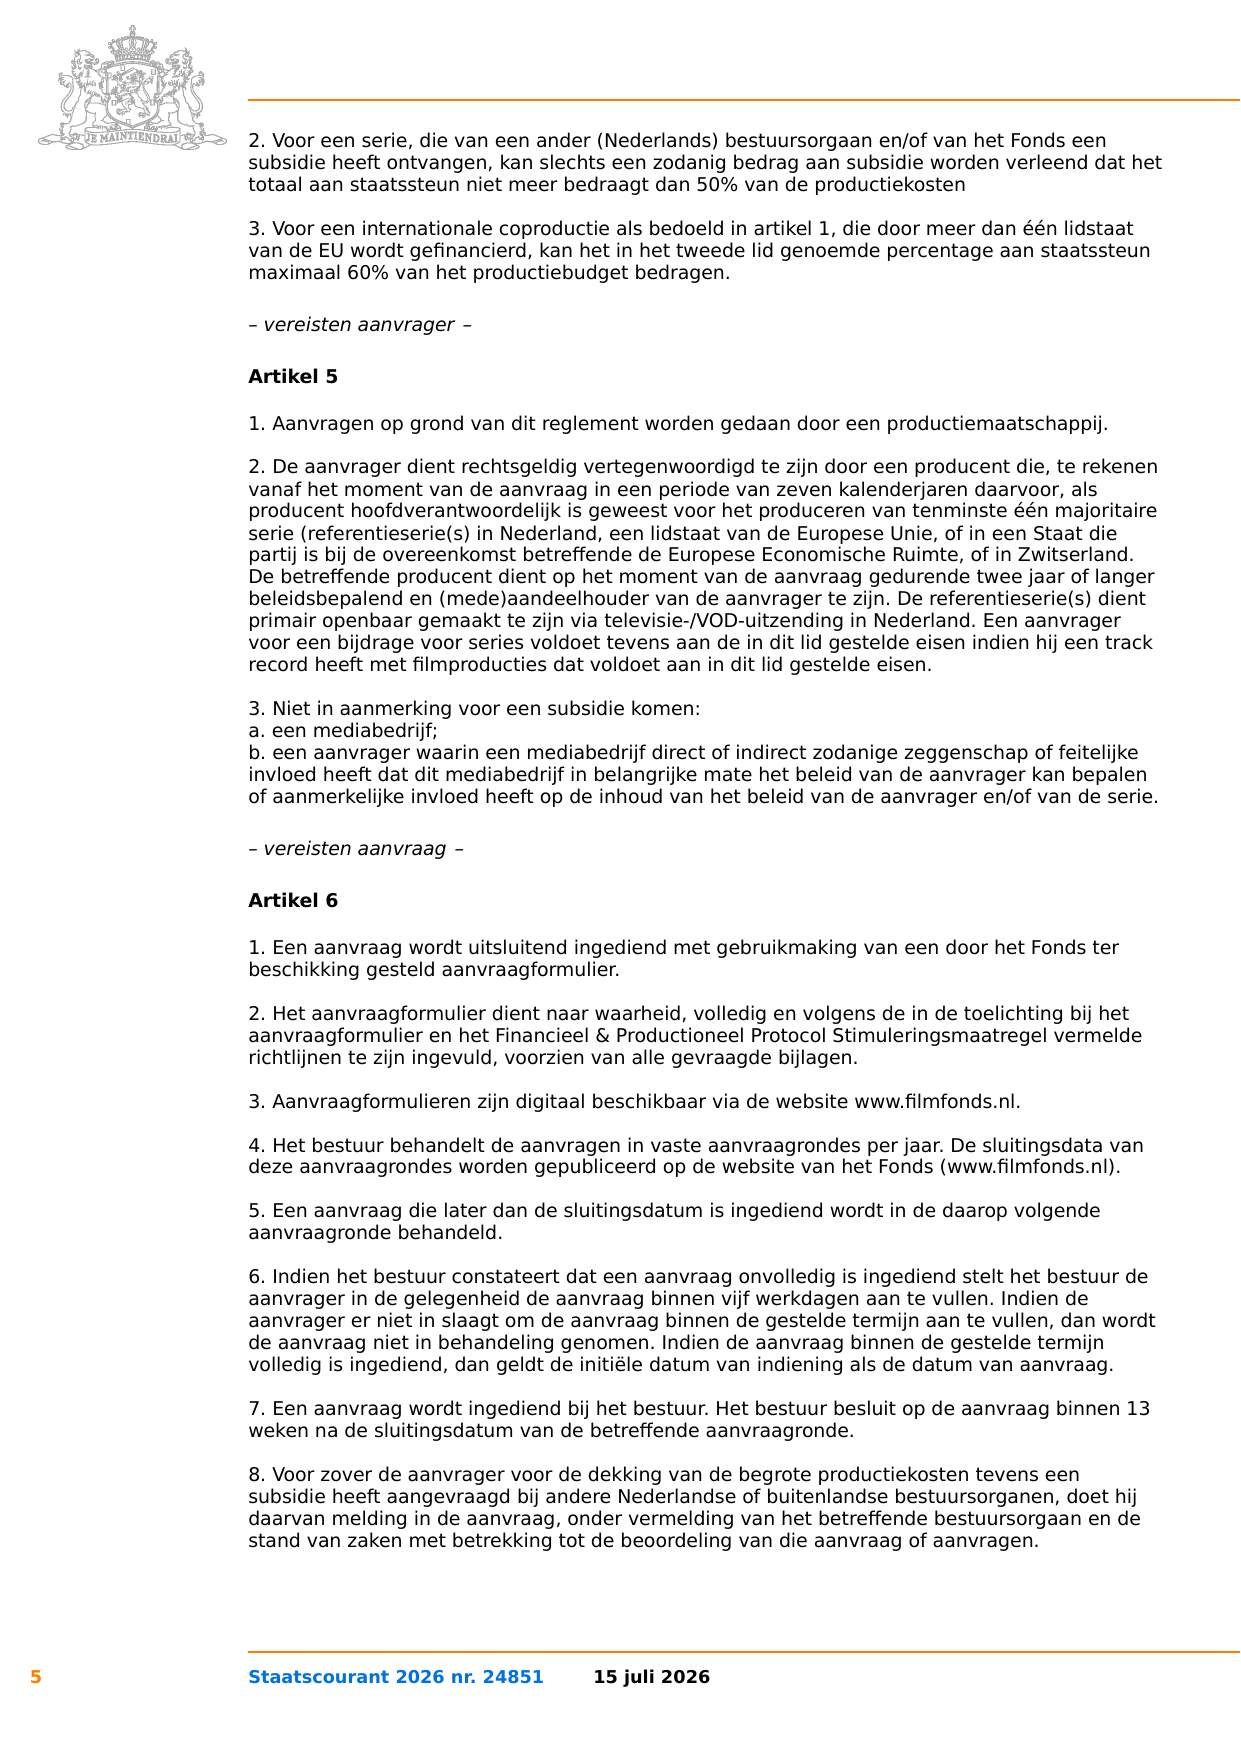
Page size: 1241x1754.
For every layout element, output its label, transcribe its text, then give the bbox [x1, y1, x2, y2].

text 4. Het bestuur behandelt de aanvragen in vaste aanvraagrondes per jaar. De sluitingsdata van deze aanvraagrondes worden gepubliceerd op de website van het Fonds (www.filmfonds.nl). [248, 1134, 1163, 1178]
subtitle Artikel 6 [248, 890, 1163, 912]
text 3. Niet in aanmerking voor een subsidie komen: [248, 698, 1163, 720]
text 8. Voor zover de aanvrager voor de dekking van de begrote productiekosten tevens een subsidie heeft aangevraagd bij andere Nederlandse of buitenlandse bestuursorganen, doet hij daarvan melding in de aanvraag, onder vermelding van het betreffende bestuursorgaan en de stand van zaken met betrekking tot de beoordeling van die aanvraag of aanvragen. [248, 1464, 1163, 1552]
text 5. Een aanvraag die later dan de sluitingsdatum is ingediend wordt in de daarop volgende aanvraagronde behandeld. [248, 1200, 1163, 1244]
text 3. Voor een internationale coproductie als bedoeld in artikel 1, die door meer dan één lidstaat van de EU wordt gefinancierd, kan het in het tweede lid genoemde percentage aan staatssteun maximaal 60% van het productiebudget bedragen. [248, 218, 1163, 284]
picture [38, 25, 227, 150]
text 1. Een aanvraag wordt uitsluitend ingediend met gebruikmaking van een door het Fonds ter beschikking gesteld aanvraagformulier. [248, 937, 1163, 981]
subtitle – vereisten aanvrager – [248, 314, 1163, 336]
text 7. Een aanvraag wordt ingediend bij het bestuur. Het bestuur besluit op de aanvraag binnen 13 weken na de sluitingsdatum van de betreffende aanvraagronde. [248, 1398, 1163, 1442]
text 2. Het aanvraagformulier dient naar waarheid, volledig en volgens de in de toelichting bij het aanvraagformulier en het Financieel & Productioneel Protocol Stimuleringsmaatregel vermelde richtlijnen te zijn ingevuld, voorzien van alle gevraagde bijlagen. [248, 1003, 1163, 1069]
text b. een aanvrager waarin een mediabedrijf direct of indirect zodanige zeggenschap of feitelijke invloed heeft dat dit mediabedrijf in belangrijke mate het beleid van de aanvrager kan bepalen of aanmerkelijke invloed heeft op de inhoud van het beleid van de aanvrager en/of van de serie. [248, 742, 1163, 808]
subtitle – vereisten aanvraag – [248, 838, 1163, 860]
text 2. De aanvrager dient rechtsgeldig vertegenwoordigd te zijn door een producent die, te rekenen vanaf het moment van de aanvraag in een periode van zeven kalenderjaren daarvoor, als producent hoofdverantwoordelijk is geweest voor het produceren van tenminste één majoritaire serie (referentieserie(s) in Nederland, een lidstaat van de Europese Unie, of in een Staat die partij is bij de overeenkomst betreffende de Europese Economische Ruimte, of in Zwitserland. De betreffende producent dient op het moment van de aanvraag gedurende twee jaar of langer beleidsbepalend en (mede)aandeelhouder van de aanvrager te zijn. De referentieserie(s) dient primair openbaar gemaakt te zijn via televisie-/VOD-uitzending in Nederland. Een aanvrager voor een bijdrage voor series voldoet tevens aan de in dit lid gestelde eisen indien hij een track record heeft met filmproducties dat voldoet aan in dit lid gestelde eisen. [248, 456, 1163, 676]
text 6. Indien het bestuur constateert dat een aanvraag onvolledig is ingediend stelt het bestuur de aanvrager in de gelegenheid de aanvraag binnen vijf werkdagen aan te vullen. Indien de aanvrager er niet in slaagt om de aanvraag binnen de gestelde termijn aan te vullen, dan wordt de aanvraag niet in behandeling genomen. Indien de aanvraag binnen de gestelde termijn volledig is ingediend, dan geldt de initiële datum van indiening als de datum van aanvraag. [248, 1266, 1163, 1376]
text 3. Aanvraagformulieren zijn digitaal beschikbaar via de website www.filmfonds.nl. [248, 1091, 1163, 1113]
text 1. Aanvragen op grond van dit reglement worden gedaan door een productiemaatschappij. [248, 413, 1163, 434]
text a. een mediabedrijf; [248, 720, 1163, 742]
subtitle Artikel 5 [248, 366, 1163, 388]
text 2. Voor een serie, die van een ander (Nederlands) bestuursorgaan en/of van het Fonds een subsidie heeft ontvangen, kan slechts een zodanig bedrag aan subsidie worden verleend dat het totaal aan staatssteun niet meer bedraagt dan 50% van de productiekosten [248, 130, 1163, 196]
